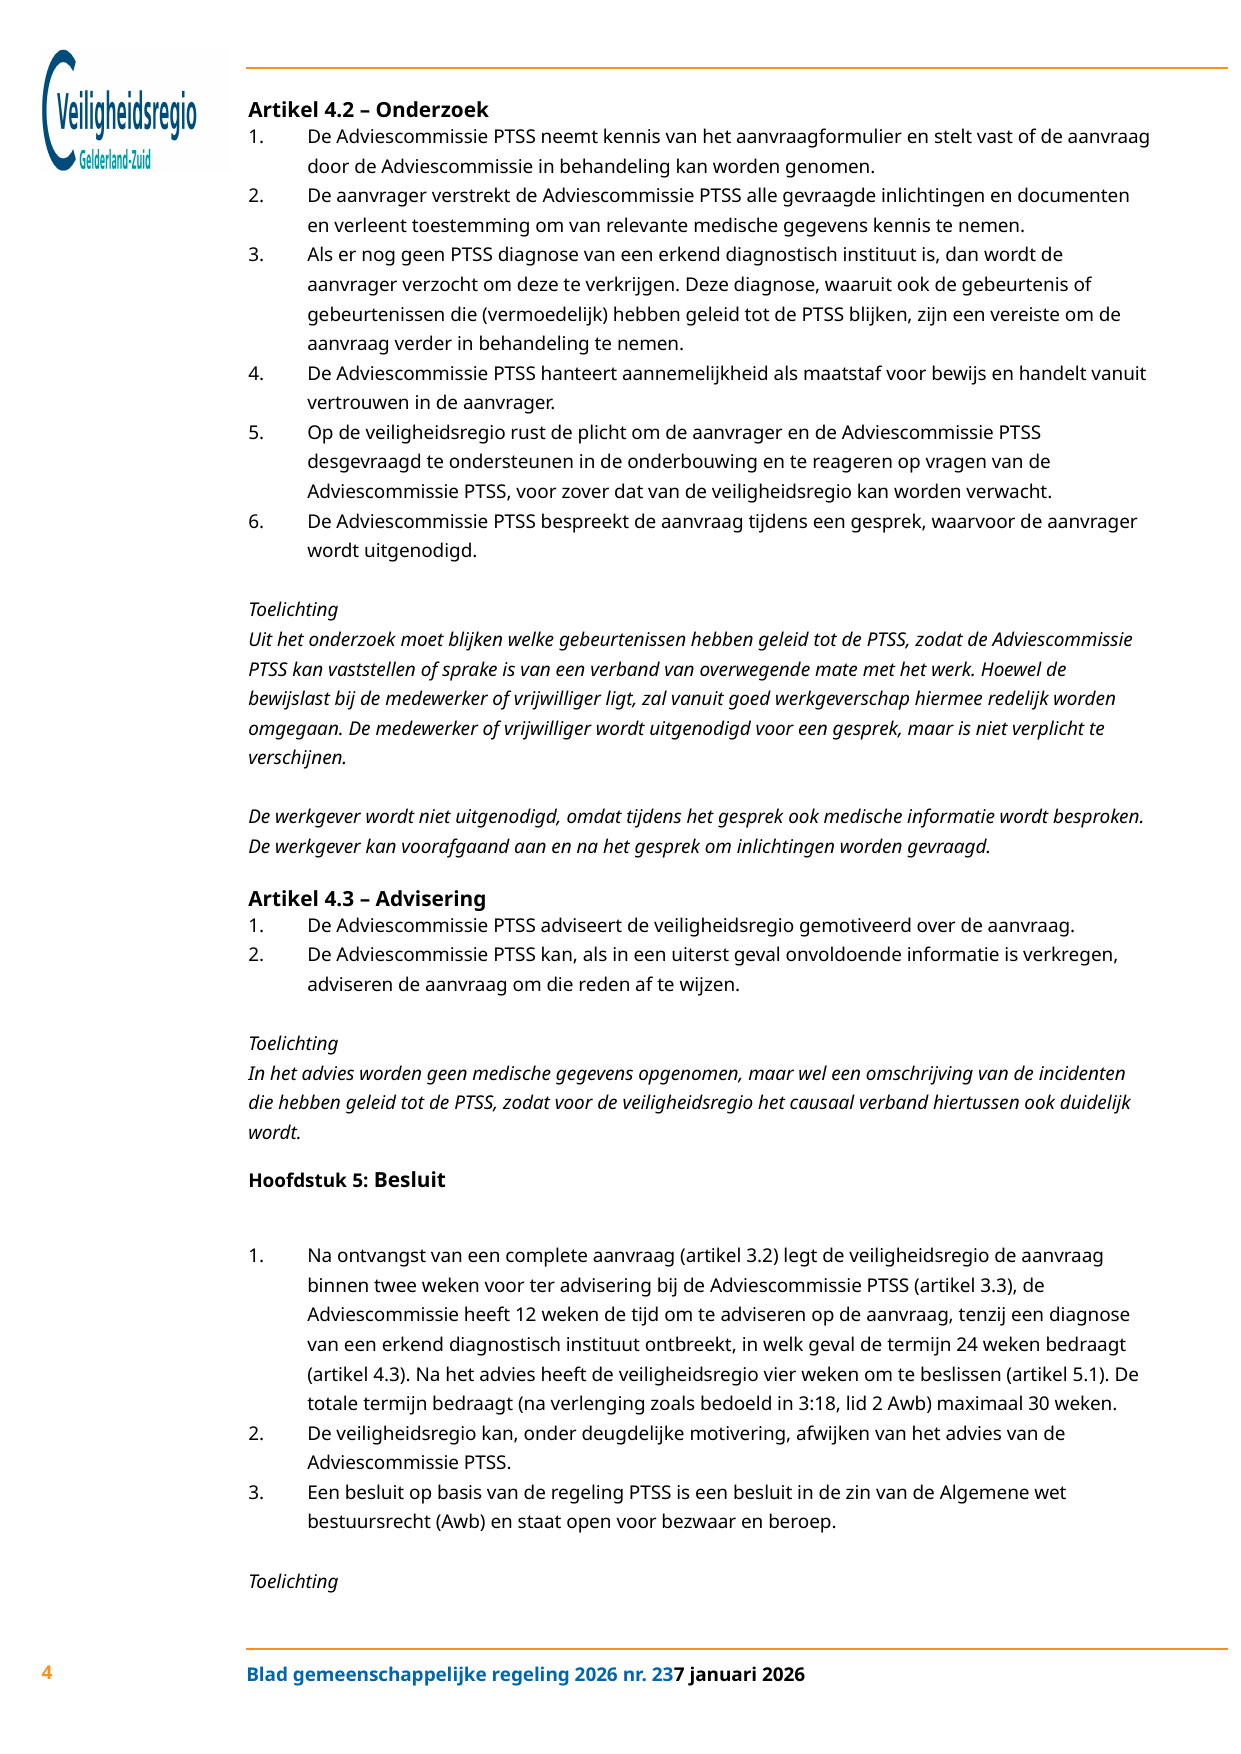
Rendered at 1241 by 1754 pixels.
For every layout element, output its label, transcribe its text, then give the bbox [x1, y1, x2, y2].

picture [41, 47, 231, 172]
text Toelichting [248, 597, 1152, 622]
text De werkgever wordt niet uitgenodigd, omdat tijdens het gesprek ook medische informatie wordt besproken. De werkgever kan voorafgaand aan en na het gesprek om inlichtingen worden gevraagd. [248, 804, 1152, 859]
text Uit het onderzoek moet blijken welke gebeurtenissen hebben geleid tot de PTSS, zodat de Adviescommissie PTSS kan vaststellen of sprake is van een verband van overwegende mate met het werk. Hoewel de bewijslast bij de medewerker of vrijwilliger ligt, zal vanuit goed werkgeverschap hiermee redelijk worden omgegaan. De medewerker of vrijwilliger wordt uitgenodigd voor een gesprek, maar is niet verplicht te verschijnen. [248, 626, 1152, 770]
list De Adviescommissie PTSS bespreekt de aanvraag tijdens een gesprek, waarvoor de aanvrager wordt uitgenodigd. [248, 508, 1152, 563]
text Artikel 4.3 – Advisering [248, 884, 1152, 912]
text Hoofdstuk 5: Besluit [248, 1165, 1152, 1193]
list Als er nog geen PTSS diagnose van een erkend diagnostisch instituut is, dan wordt de aanvrager verzocht om deze te verkrijgen. Deze diagnose, waaruit ook de gebeurtenis of gebeurtenissen die (vermoedelijk) hebben geleid tot de PTSS blijken, zijn een vereiste om de aanvraag verder in behandeling te nemen. [248, 242, 1152, 356]
list De Adviescommissie PTSS adviseert de veiligheidsregio gemotiveerd over de aanvraag. [248, 912, 1152, 938]
list Op de veiligheidsregio rust de plicht om de aanvrager en de Adviescommissie PTSS desgevraagd te ondersteunen in de onderbouwing en te reageren op vragen van de Adviescommissie PTSS, voor zover dat van de veiligheidsregio kan worden verwacht. [248, 419, 1152, 504]
list Na ontvangst van een complete aanvraag (artikel 3.2) legt de veiligheidsregio de aanvraag binnen twee weken voor ter advisering bij de Adviescommissie PTSS (artikel 3.3), de Adviescommissie heeft 12 weken de tijd om te adviseren op de aanvraag, tenzij een diagnose van een erkend diagnostisch instituut ontbreekt, in welk geval de termijn 24 weken bedraagt (artikel 4.3). Na het advies heeft de veiligheidsregio vier weken om te beslissen (artikel 5.1). De totale termijn bedraagt (na verlenging zoals bedoeld in 3:18, lid 2 Awb) maximaal 30 weken. [248, 1242, 1152, 1416]
list De Adviescommissie PTSS neemt kennis van het aanvraagformulier en stelt vast of de aanvraag door de Adviescommissie in behandeling kan worden genomen. [248, 123, 1152, 178]
text In het advies worden geen medische gegevens opgenomen, maar wel een omschrijving van de incidenten die hebben geleid tot de PTSS, zodat voor de veiligheidsregio het causaal verband hiertussen ook duidelijk wordt. [248, 1060, 1152, 1145]
list De aanvrager verstrekt de Adviescommissie PTSS alle gevraagde inlichtingen en documenten en verleent toestemming om van relevante medische gegevens kennis te nemen. [248, 182, 1152, 238]
list De Adviescommissie PTSS hanteert aannemelijkheid als maatstaf voor bewijs en handelt vanuit vertrouwen in de aanvrager. [248, 360, 1152, 415]
list De veiligheidsregio kan, onder deugdelijke motivering, afwijken van het advies van de Adviescommissie PTSS. [248, 1420, 1152, 1475]
text Artikel 4.2 – Onderzoek [248, 95, 1152, 123]
text Toelichting [248, 1030, 1152, 1056]
list Een besluit op basis van de regeling PTSS is een besluit in de zin van de Algemene wet bestuursrecht (Awb) en staat open voor bezwaar en beroep. [248, 1479, 1152, 1534]
text Toelichting [248, 1568, 1152, 1594]
list De Adviescommissie PTSS kan, als in een uiterst geval onvoldoende informatie is verkregen, adviseren de aanvraag om die reden af te wijzen. [248, 942, 1152, 997]
